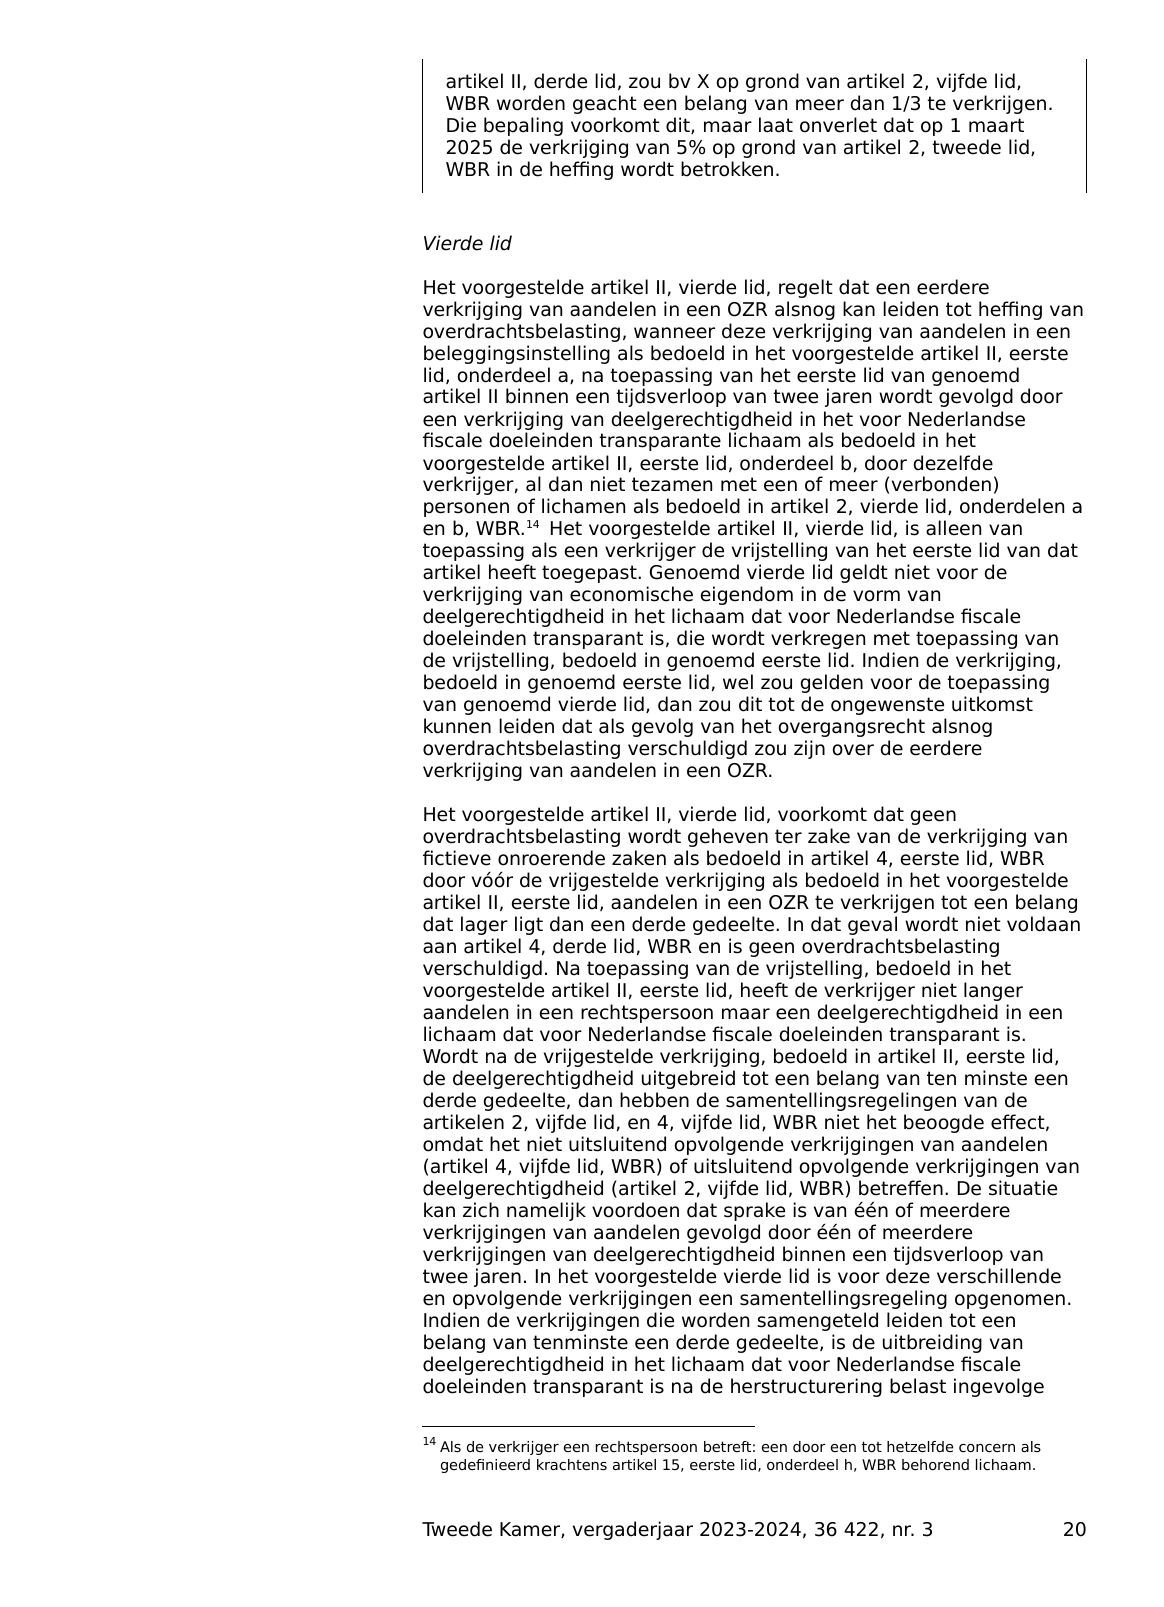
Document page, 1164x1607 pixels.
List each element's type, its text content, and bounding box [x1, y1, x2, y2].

subtitle Vierde lid [422, 232, 1087, 254]
text Het voorgestelde artikel II, vierde lid, regelt dat een eerdere verkrijging van aandelen in een OZR alsnog kan leiden tot heffing van overdrachtsbelasting, wanneer deze verkrijging van aandelen in een beleggingsinstelling als bedoeld in het voorgestelde artikel II, eerste lid, onderdeel a, na toepassing van het eerste lid van genoemd artikel II binnen een tijdsverloop van twee jaren wordt gevolgd door een verkrijging van deelgerechtigdheid in het voor Nederlandse fiscale doeleinden transparante lichaam als bedoeld in het voorgestelde artikel II, eerste lid, onderdeel b, door dezelfde verkrijger, al dan niet tezamen met een of meer (verbonden) personen of lichamen als bedoeld in artikel 2, vierde lid, onderdelen a en b, WBR. Het voorgestelde artikel II, vierde lid, is alleen van toepassing als een verkrijger de vrijstelling van het eerste lid van dat artikel heeft toegepast. Genoemd vierde lid geldt niet voor de verkrijging van economische eigendom in de vorm van deelgerechtigdheid in het lichaam dat voor Nederlandse fiscale doeleinden transparant is, die wordt verkregen met toepassing van de vrijstelling, bedoeld in genoemd eerste lid. Indien de verkrijging, bedoeld in genoemd eerste lid, wel zou gelden voor de toepassing van genoemd vierde lid, dan zou dit tot de ongewenste uitkomst kunnen leiden dat als gevolg van het overgangsrecht alsnog overdrachtsbelasting verschuldigd zou zijn over de eerdere verkrijging van aandelen in een OZR. [422, 277, 1087, 782]
text Het voorgestelde artikel II, vierde lid, voorkomt dat geen overdrachtsbelasting wordt geheven ter zake van de verkrijging van fictieve onroerende zaken als bedoeld in artikel 4, eerste lid, WBR door vóór de vrijgestelde verkrijging als bedoeld in het voorgestelde artikel II, eerste lid, aandelen in een OZR te verkrijgen tot een belang dat lager ligt dan een derde gedeelte. In dat geval wordt niet voldaan aan artikel 4, derde lid, WBR en is geen overdrachtsbelasting verschuldigd. Na toepassing van de vrijstelling, bedoeld in het voorgestelde artikel II, eerste lid, heeft de verkrijger niet langer aandelen in een rechtspersoon maar een deelgerechtigdheid in een lichaam dat voor Nederlandse fiscale doeleinden transparant is. Wordt na de vrijgestelde verkrijging, bedoeld in artikel II, eerste lid, de deelgerechtigdheid uitgebreid tot een belang van ten minste een derde gedeelte, dan hebben de samentellingsregelingen van de artikelen 2, vijfde lid, en 4, vijfde lid, WBR niet het beoogde effect, omdat het niet uitsluitend opvolgende verkrijgingen van aandelen (artikel 4, vijfde lid, WBR) of uitsluitend opvolgende verkrijgingen van deelgerechtigdheid (artikel 2, vijfde lid, WBR) betreffen. De situatie kan zich namelijk voordoen dat sprake is van één of meerdere verkrijgingen van aandelen gevolgd door één of meerdere verkrijgingen van deelgerechtigdheid binnen een tijdsverloop van twee jaren. In het voorgestelde vierde lid is voor deze verschillende en opvolgende verkrijgingen een samentellingsregeling opgenomen. Indien de verkrijgingen die worden samengeteld leiden tot een belang van tenminste een derde gedeelte, is de uitbreiding van deelgerechtigdheid in het lichaam dat voor Nederlandse fiscale doeleinden transparant is na de herstructurering belast ingevolge [422, 804, 1087, 1398]
table_header artikel II, derde lid, zou bv X op grond van artikel 2, vijfde lid, WBR worden geacht een belang van meer dan 1/3 te verkrijgen. Die bepaling voorkomt dit, maar laat onverlet dat op 1 maart 2025 de verkrijging van 5% op grond van artikel 2, tweede lid, WBR in de heffing wordt betrokken. [423, 59, 1086, 192]
text Als de verkrijger een rechtspersoon betreft: een door een tot hetzelfde concern als gedefinieerd krachtens artikel 15, eerste lid, onderdeel h, WBR behorend lichaam. [422, 1435, 1087, 1474]
